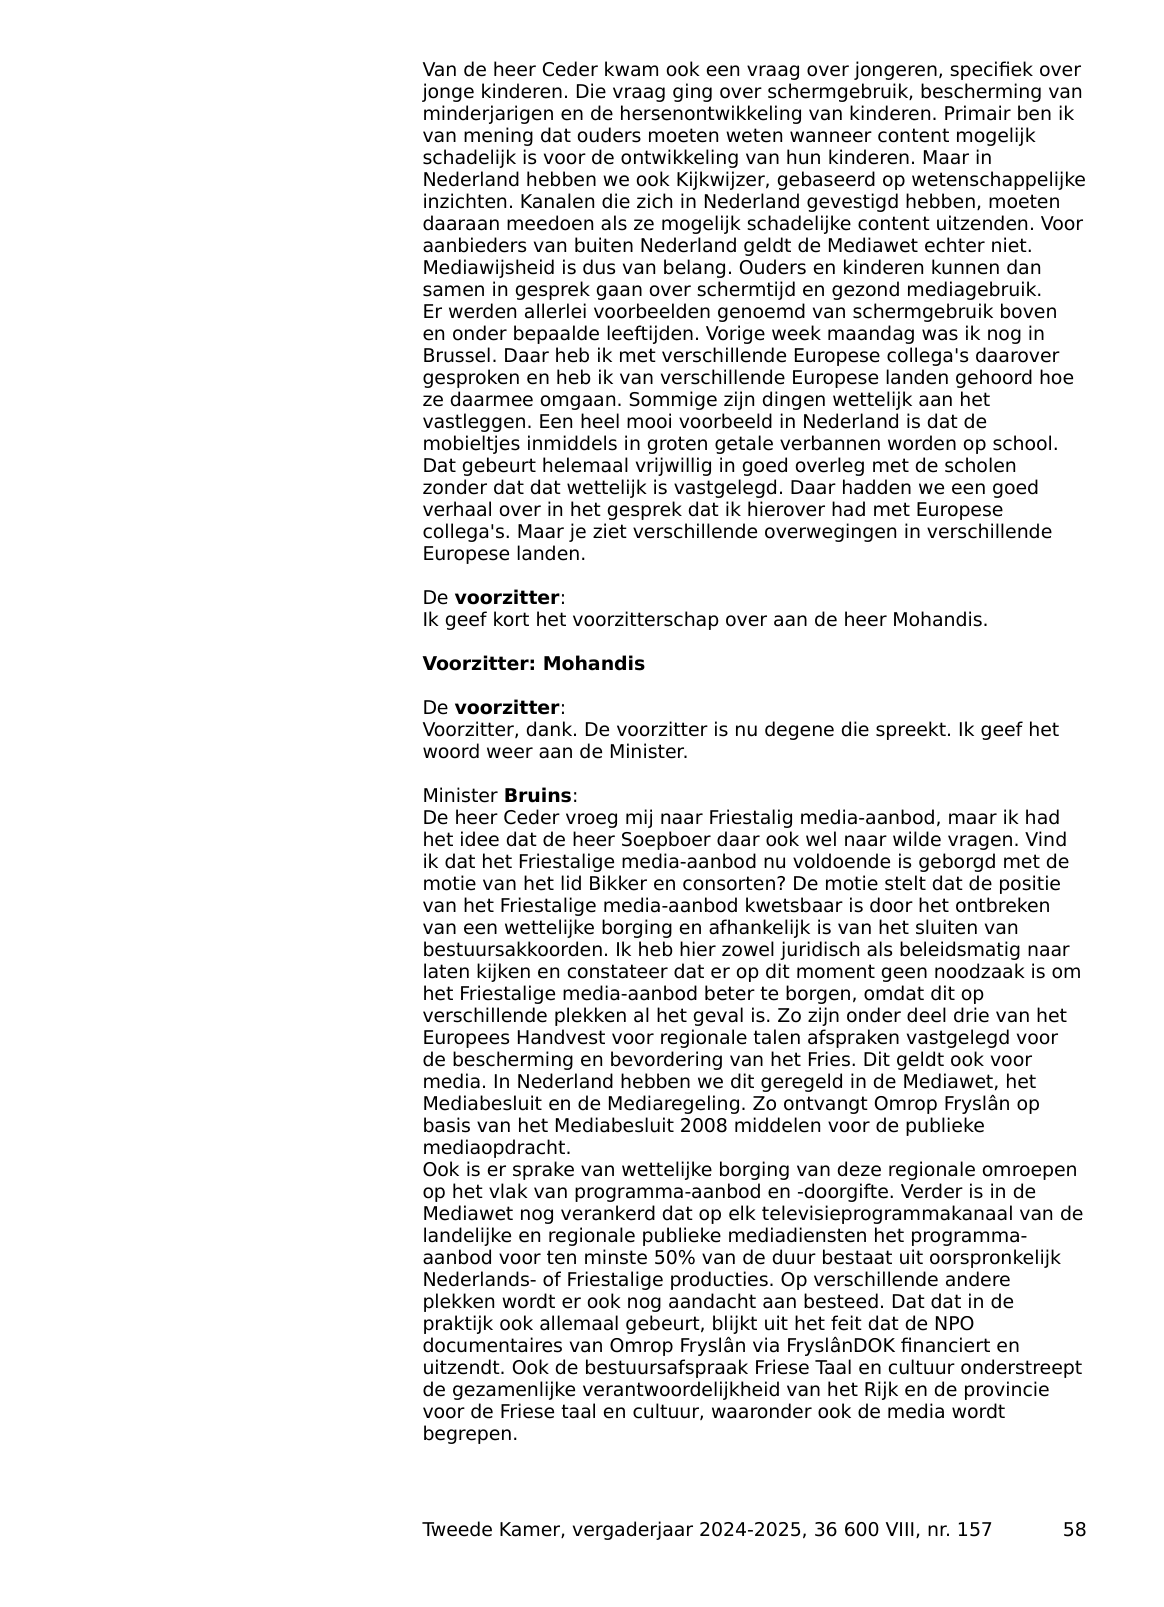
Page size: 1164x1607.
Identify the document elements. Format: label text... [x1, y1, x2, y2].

text Minister Bruins: [422, 785, 1087, 807]
text Ik geef kort het voorzitterschap over aan de heer Mohandis. [422, 609, 1087, 631]
text Van de heer Ceder kwam ook een vraag over jongeren, specifiek over jonge kinderen. Die vraag ging over schermgebruik, bescherming van minderjarigen en de hersenontwikkeling van kinderen. Primair ben ik van mening dat ouders moeten weten wanneer content mogelijk schadelijk is voor de ontwikkeling van hun kinderen. Maar in Nederland hebben we ook Kijkwijzer, gebaseerd op wetenschappelijke inzichten. Kanalen die zich in Nederland gevestigd hebben, moeten daaraan meedoen als ze mogelijk schadelijke content uitzenden. Voor aanbieders van buiten Nederland geldt de Mediawet echter niet. Mediawijsheid is dus van belang. Ouders en kinderen kunnen dan samen in gesprek gaan over schermtijd en gezond mediagebruik. [422, 59, 1087, 301]
text Voorzitter, dank. De voorzitter is nu degene die spreekt. Ik geef het woord weer aan de Minister. [422, 719, 1087, 763]
text De heer Ceder vroeg mij naar Friestalig media-aanbod, maar ik had het idee dat de heer Soepboer daar ook wel naar wilde vragen. Vind ik dat het Friestalige media-aanbod nu voldoende is geborgd met de motie van het lid Bikker en consorten? De motie stelt dat de positie van het Friestalige media-aanbod kwetsbaar is door het ontbreken van een wettelijke borging en afhankelijk is van het sluiten van bestuursakkoorden. Ik heb hier zowel juridisch als beleidsmatig naar laten kijken en constateer dat er op dit moment geen noodzaak is om het Friestalige media-aanbod beter te borgen, omdat dit op verschillende plekken al het geval is. Zo zijn onder deel drie van het Europees Handvest voor regionale talen afspraken vastgelegd voor de bescherming en bevordering van het Fries. Dit geldt ook voor media. In Nederland hebben we dit geregeld in de Mediawet, het Mediabesluit en de Mediaregeling. Zo ontvangt Omrop Fryslân op basis van het Mediabesluit 2008 middelen voor de publieke mediaopdracht. [422, 807, 1087, 1159]
text Ook is er sprake van wettelijke borging van deze regionale omroepen op het vlak van programma-aanbod en -doorgifte. Verder is in de Mediawet nog verankerd dat op elk televisieprogrammakanaal van de landelijke en regionale publieke mediadiensten het programma-aanbod voor ten minste 50% van de duur bestaat uit oorspronkelijk Nederlands- of Friestalige producties. Op verschillende andere plekken wordt er ook nog aandacht aan besteed. Dat dat in de praktijk ook allemaal gebeurt, blijkt uit het feit dat de NPO documentaires van Omrop Fryslân via FryslânDOK financiert en uitzendt. Ook de bestuursafspraak Friese Taal en cultuur onderstreept de gezamenlijke verantwoordelijkheid van het Rijk en de provincie voor de Friese taal en cultuur, waaronder ook de media wordt begrepen. [422, 1159, 1087, 1444]
text Er werden allerlei voorbeelden genoemd van schermgebruik boven en onder bepaalde leeftijden. Vorige week maandag was ik nog in Brussel. Daar heb ik met verschillende Europese collega's daarover gesproken en heb ik van verschillende Europese landen gehoord hoe ze daarmee omgaan. Sommige zijn dingen wettelijk aan het vastleggen. Een heel mooi voorbeeld in Nederland is dat de mobieltjes inmiddels in groten getale verbannen worden op school. Dat gebeurt helemaal vrijwillig in goed overleg met de scholen zonder dat dat wettelijk is vastgelegd. Daar hadden we een goed verhaal over in het gesprek dat ik hierover had met Europese collega's. Maar je ziet verschillende overwegingen in verschillende Europese landen. [422, 301, 1087, 564]
text De voorzitter: [422, 587, 1087, 609]
subtitle Voorzitter: Mohandis [422, 653, 1087, 675]
text De voorzitter: [422, 697, 1087, 719]
